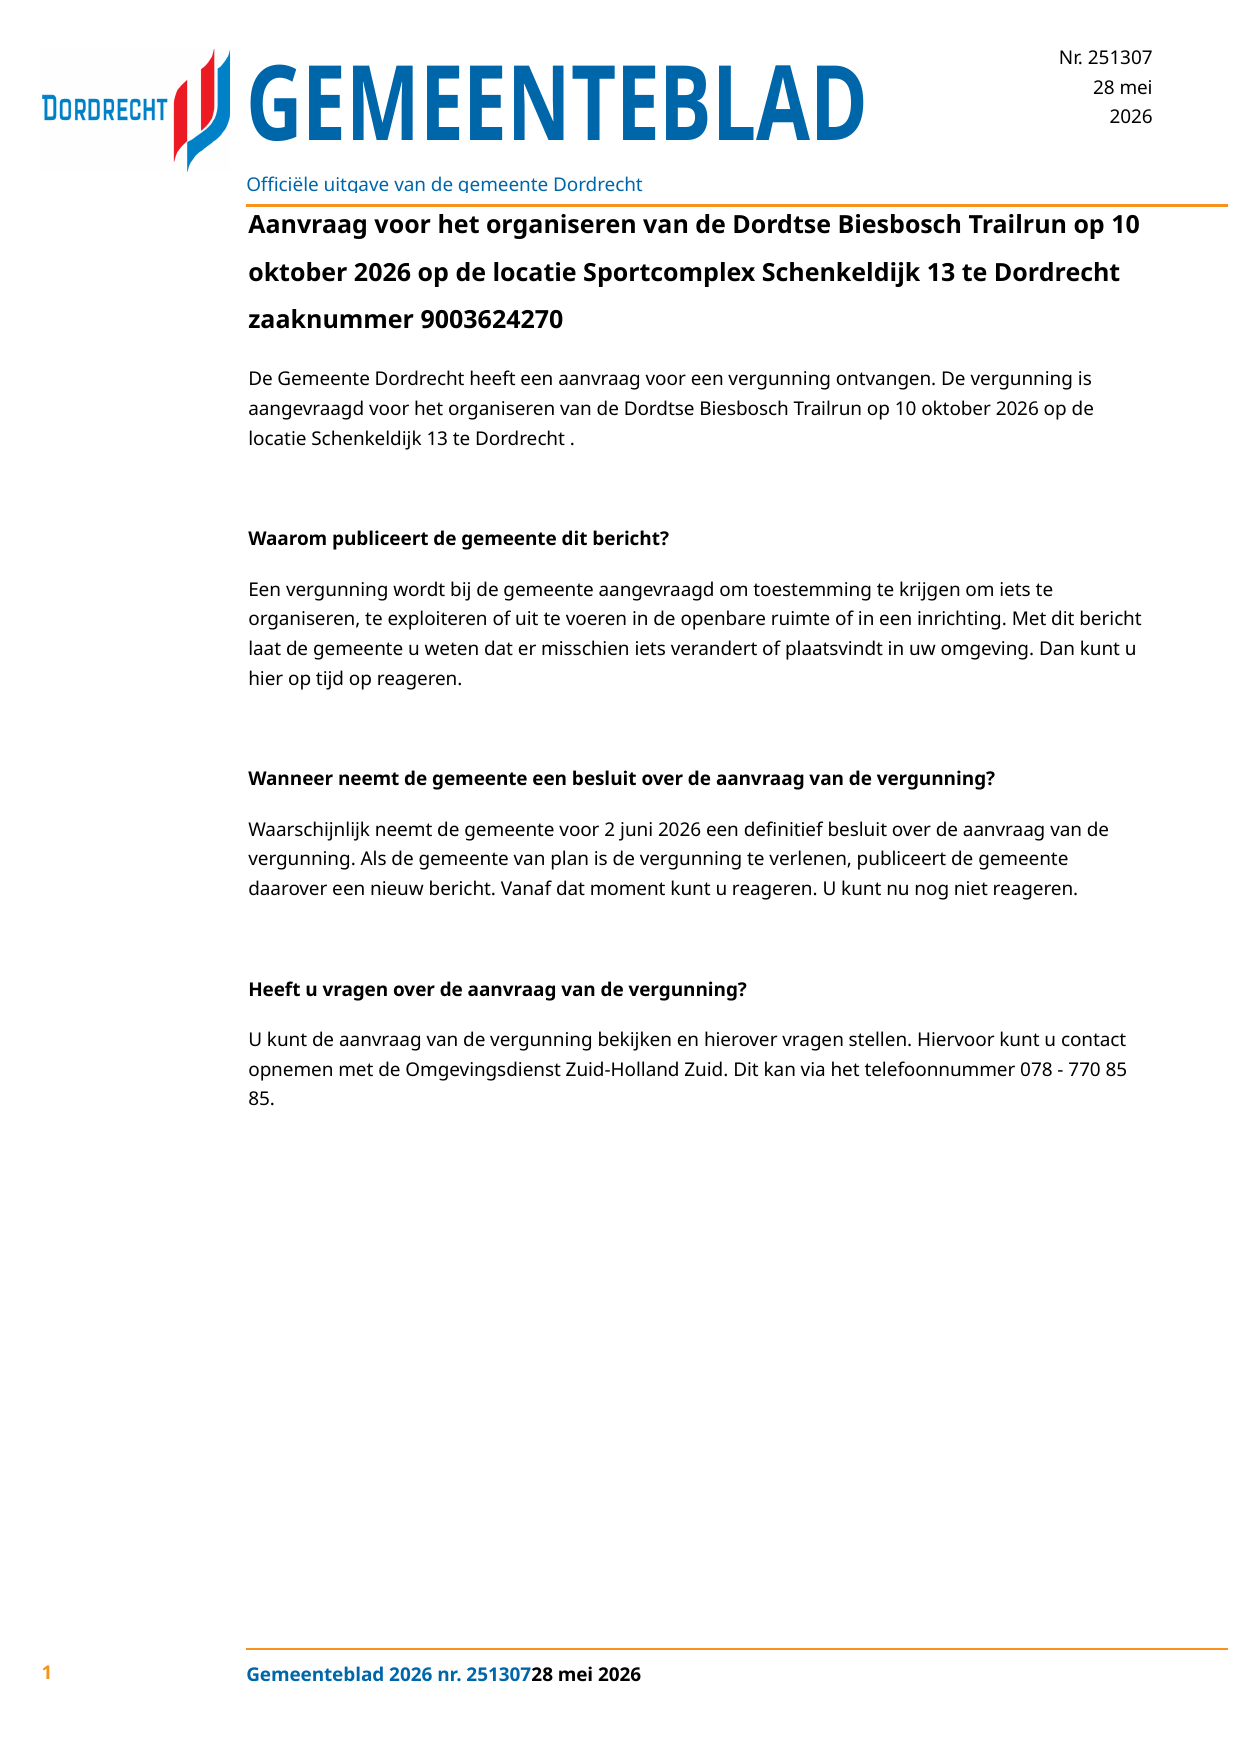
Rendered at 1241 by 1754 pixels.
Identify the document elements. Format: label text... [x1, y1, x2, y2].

text Waarom publiceert de gemeente dit bericht? [248, 526, 1152, 551]
text Heeft u vragen over de aanvraag van de vergunning? [248, 976, 1152, 1002]
text Wanneer neemt de gemeente een besluit over de aanvraag van de vergunning? [248, 766, 1152, 791]
text Een vergunning wordt bij de gemeente aangevraagd om toestemming te krijgen om iets te organiseren, te exploiteren of uit te voeren in de openbare ruimte of in een inrichting. Met dit bericht laat de gemeente u weten dat er misschien iets verandert of plaatsvindt in uw omgeving. Dan kunt u hier op tijd op reageren. [248, 576, 1152, 690]
text U kunt de aanvraag van de vergunning bekijken en hierover vragen stellen. Hiervoor kunt u contact opnemen met de Omgevingsdienst Zuid-Holland Zuid. Dit kan via het telefoonnummer 078 - 770 85 85. [248, 1026, 1152, 1111]
picture [41, 47, 231, 172]
text De Gemeente Dordrecht heeft een aanvraag voor een vergunning ontvangen. De vergunning is aangevraagd voor het organiseren van de Dordtse Biesbosch Trailrun op 10 oktober 2026 op de locatie Schenkeldijk 13 te Dordrecht . [248, 366, 1152, 450]
text Waarschijnlijk neemt de gemeente voor 2 juni 2026 een definitief besluit over de aanvraag van de vergunning. Als de gemeente van plan is de vergunning te verlenen, publiceert de gemeente daarover een nieuw bericht. Vanaf dat moment kunt u reageren. U kunt nu nog niet reageren. [248, 816, 1152, 901]
text Aanvraag voor het organiseren van de Dordtse Biesbosch Trailrun op 10 oktober 2026 op de locatie Sportcomplex Schenkeldijk 13 te Dordrecht zaaknummer 9003624270 [248, 207, 1152, 336]
